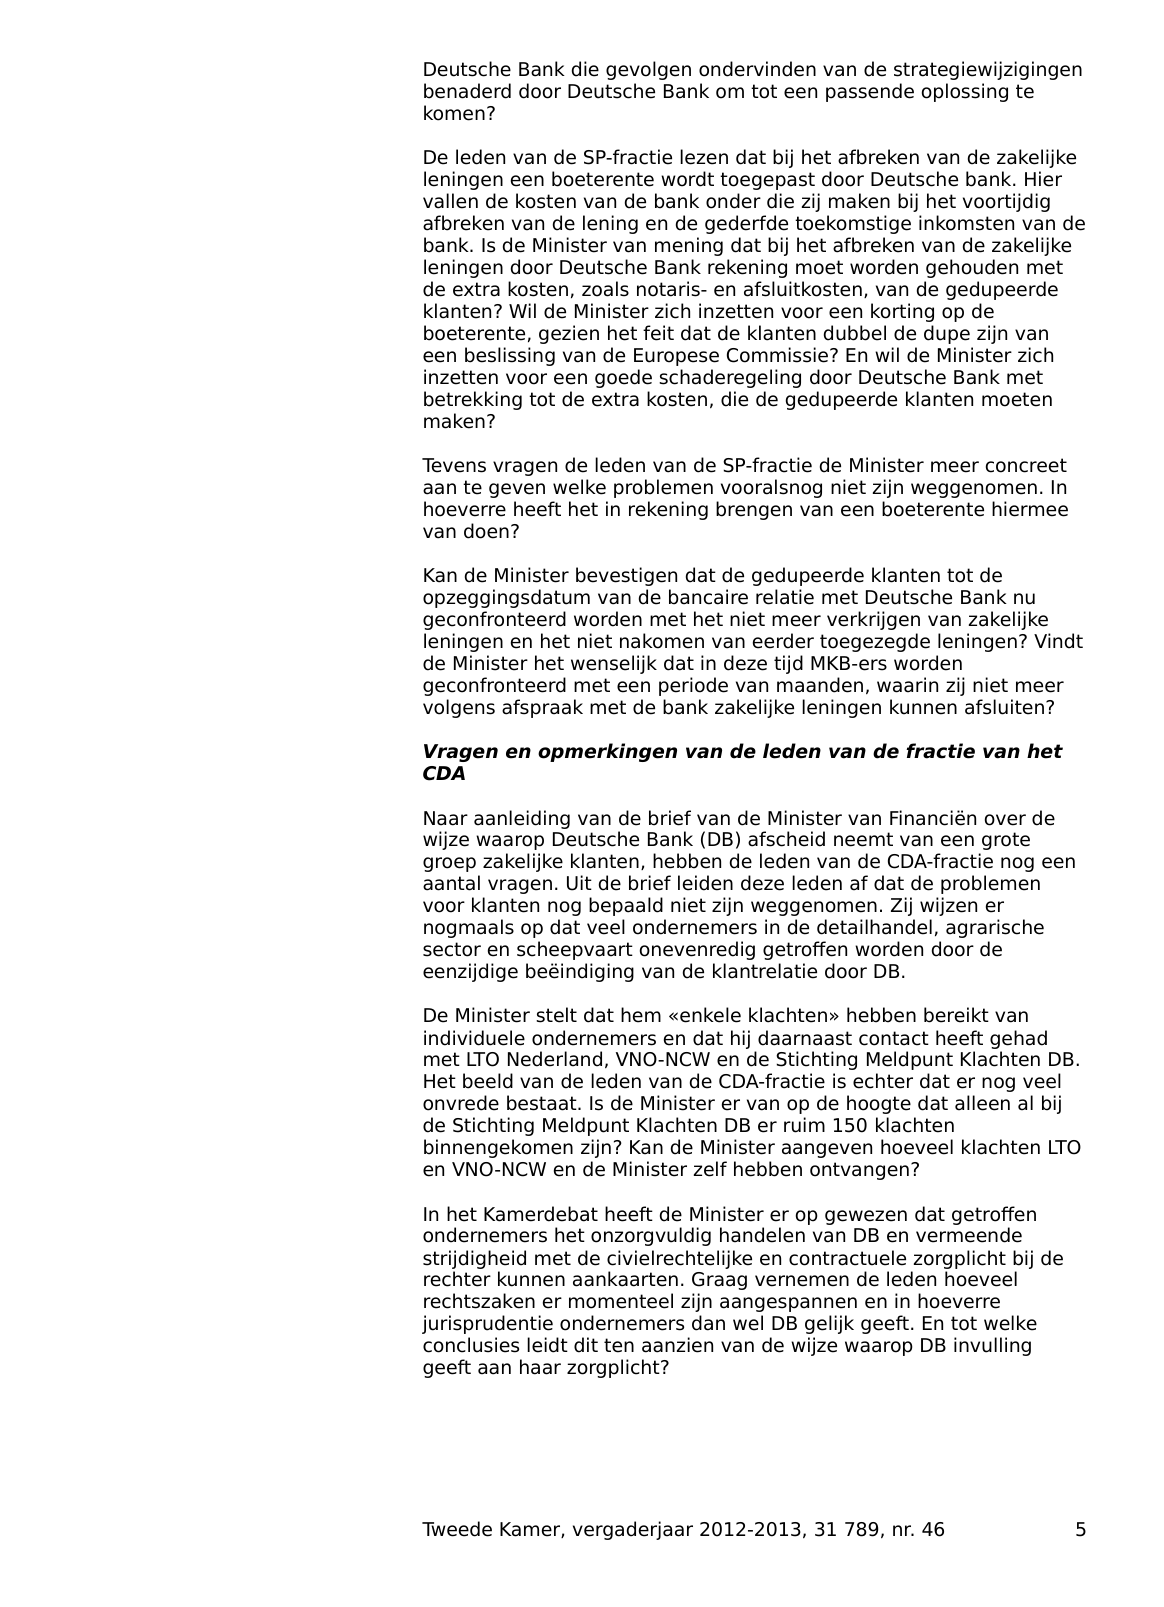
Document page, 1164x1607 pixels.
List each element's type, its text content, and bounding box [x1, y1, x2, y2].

text Naar aanleiding van de brief van de Minister van Financiën over de wijze waarop Deutsche Bank (DB) afscheid neemt van een grote groep zakelijke klanten, hebben de leden van de CDA-fractie nog een aantal vragen. Uit de brief leiden deze leden af dat de problemen voor klanten nog bepaald niet zijn weggenomen. Zij wijzen er nogmaals op dat veel ondernemers in de detailhandel, agrarische sector en scheepvaart onevenredig getroffen worden door de eenzijdige beëindiging van de klantrelatie door DB. [422, 807, 1087, 983]
subtitle Vragen en opmerkingen van de leden van de fractie van het CDA [422, 741, 1087, 785]
text Kan de Minister bevestigen dat de gedupeerde klanten tot de opzeggingsdatum van de bancaire relatie met Deutsche Bank nu geconfronteerd worden met het niet meer verkrijgen van zakelijke leningen en het niet nakomen van eerder toegezegde leningen? Vindt de Minister het wenselijk dat in deze tijd MKB-ers worden geconfronteerd met een periode van maanden, waarin zij niet meer volgens afspraak met de bank zakelijke leningen kunnen afsluiten? [422, 565, 1087, 719]
text In het Kamerdebat heeft de Minister er op gewezen dat getroffen ondernemers het onzorgvuldig handelen van DB en vermeende strijdigheid met de civielrechtelijke en contractuele zorgplicht bij de rechter kunnen aankaarten. Graag vernemen de leden hoeveel rechtszaken er momenteel zijn aangespannen en in hoeverre jurisprudentie ondernemers dan wel DB gelijk geeft. En tot welke conclusies leidt dit ten aanzien van de wijze waarop DB invulling geeft aan haar zorgplicht? [422, 1203, 1087, 1379]
text Tevens vragen de leden van de SP-fractie de Minister meer concreet aan te geven welke problemen vooralsnog niet zijn weggenomen. In hoeverre heeft het in rekening brengen van een boeterente hiermee van doen? [422, 455, 1087, 543]
text Deutsche Bank die gevolgen ondervinden van de strategiewijzigingen benaderd door Deutsche Bank om tot een passende oplossing te komen? [422, 59, 1087, 125]
text De leden van de SP-fractie lezen dat bij het afbreken van de zakelijke leningen een boeterente wordt toegepast door Deutsche bank. Hier vallen de kosten van de bank onder die zij maken bij het voortijdig afbreken van de lening en de gederfde toekomstige inkomsten van de bank. Is de Minister van mening dat bij het afbreken van de zakelijke leningen door Deutsche Bank rekening moet worden gehouden met de extra kosten, zoals notaris- en afsluitkosten, van de gedupeerde klanten? Wil de Minister zich inzetten voor een korting op de boeterente, gezien het feit dat de klanten dubbel de dupe zijn van een beslissing van de Europese Commissie? En wil de Minister zich inzetten voor een goede schaderegeling door Deutsche Bank met betrekking tot de extra kosten, die de gedupeerde klanten moeten maken? [422, 147, 1087, 433]
text De Minister stelt dat hem «enkele klachten» hebben bereikt van individuele ondernemers en dat hij daarnaast contact heeft gehad met LTO Nederland, VNO-NCW en de Stichting Meldpunt Klachten DB. Het beeld van de leden van de CDA-fractie is echter dat er nog veel onvrede bestaat. Is de Minister er van op de hoogte dat alleen al bij de Stichting Meldpunt Klachten DB er ruim 150 klachten binnengekomen zijn? Kan de Minister aangeven hoeveel klachten LTO en VNO-NCW en de Minister zelf hebben ontvangen? [422, 1005, 1087, 1181]
